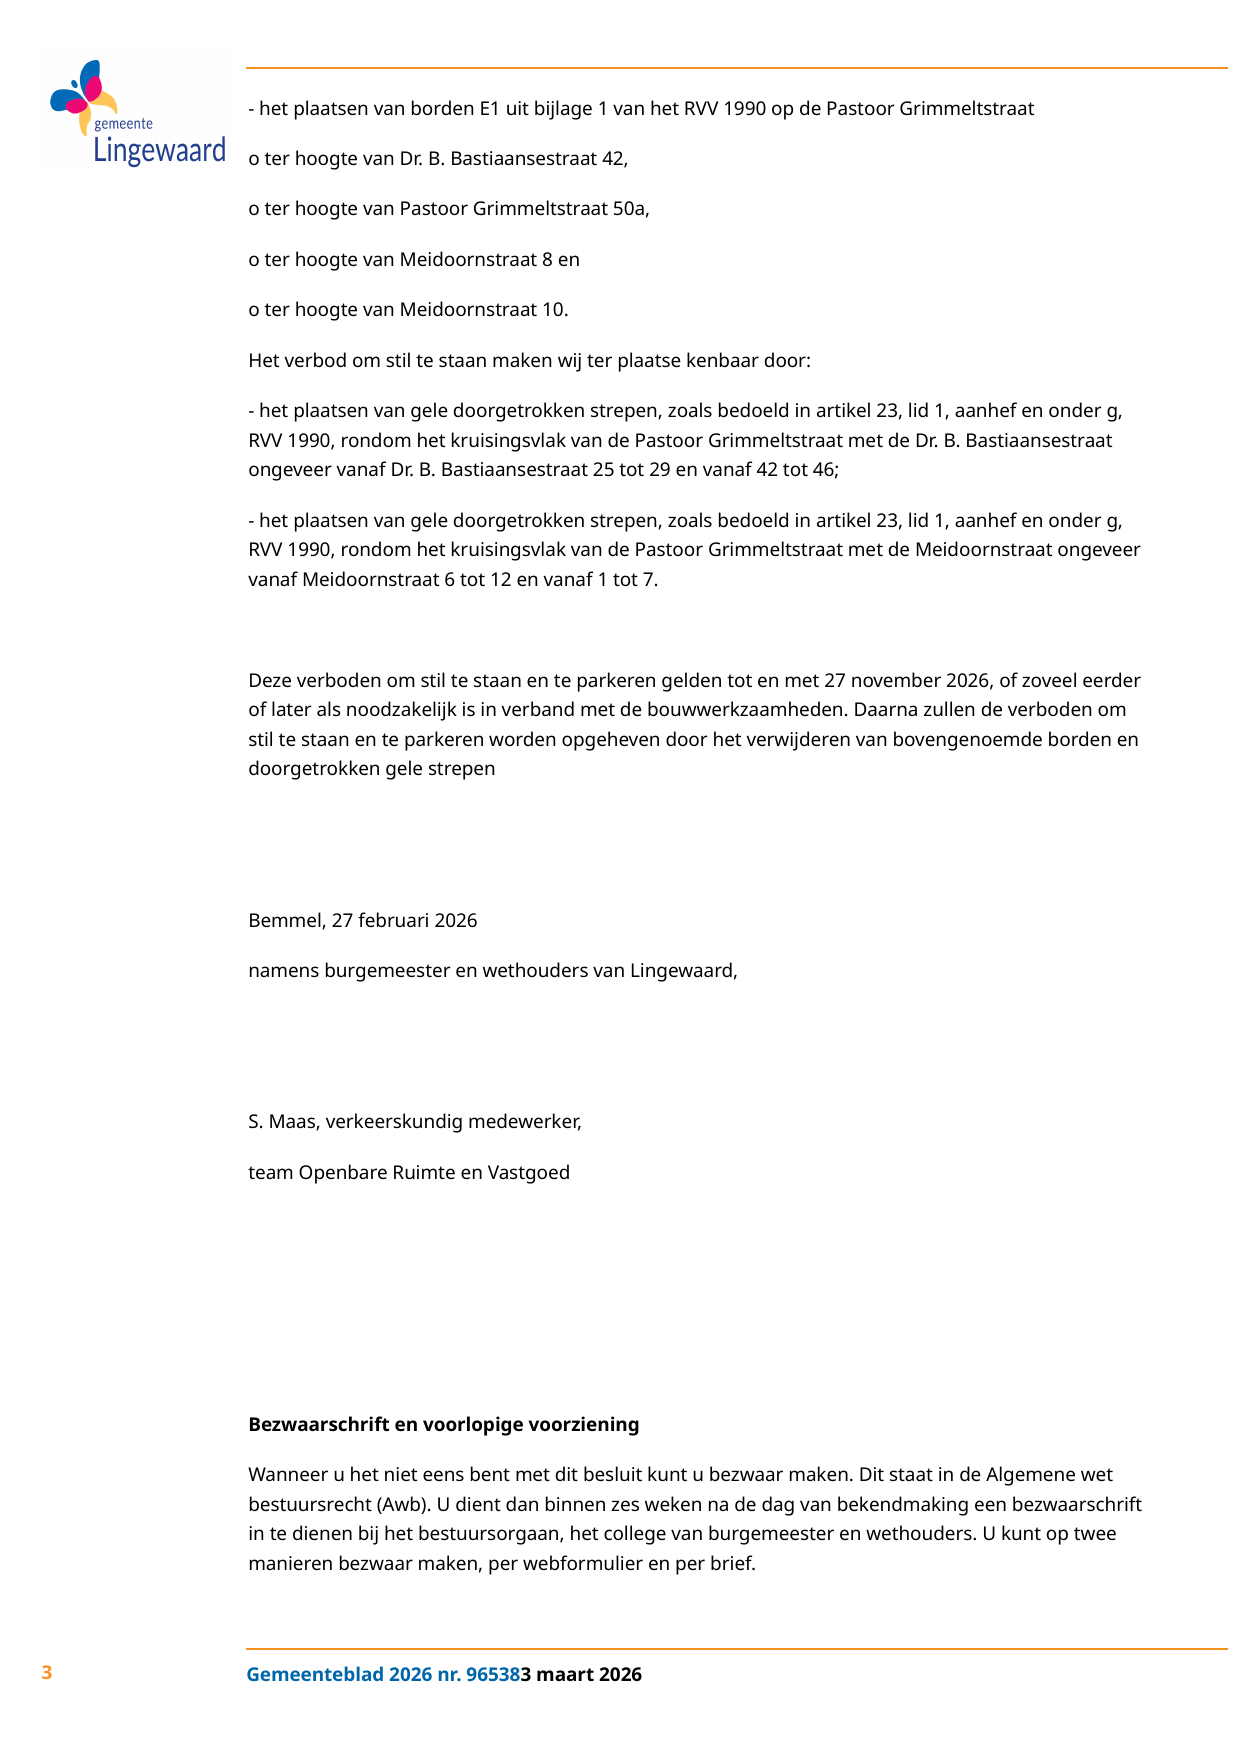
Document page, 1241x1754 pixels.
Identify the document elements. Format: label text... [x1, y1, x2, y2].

text o ter hoogte van Pastoor Grimmeltstraat 50a, [248, 196, 1152, 221]
text Het verbod om stil te staan maken wij ter plaatse kenbaar door: [248, 347, 1152, 373]
text o ter hoogte van Meidoornstraat 8 en [248, 246, 1152, 272]
text - het plaatsen van borden E1 uit bijlage 1 van het RVV 1990 op de Pastoor Grimmeltstraat [248, 95, 1152, 121]
picture [41, 47, 231, 172]
text o ter hoogte van Meidoornstraat 10. [248, 296, 1152, 322]
text Bemmel, 27 februari 2026 [248, 907, 1152, 933]
text S. Maas, verkeerskundig medewerker, [248, 1108, 1152, 1134]
text Wanneer u het niet eens bent met dit besluit kunt u bezwaar maken. Dit staat in de Algemene wet bestuursrecht (Awb). U dient dan binnen zes weken na de dag van bekendmaking een bezwaarschrift in te dienen bij het bestuursorgaan, het college van burgemeester en wethouders. U kunt op twee manieren bezwaar maken, per webformulier en per brief. [248, 1461, 1152, 1576]
text - het plaatsen van gele doorgetrokken strepen, zoals bedoeld in artikel 23, lid 1, aanhef en onder g, RVV 1990, rondom het kruisingsvlak van de Pastoor Grimmeltstraat met de Dr. B. Bastiaansestraat ongeveer vanaf Dr. B. Bastiaansestraat 25 tot 29 en vanaf 42 tot 46; [248, 397, 1152, 482]
text Bezwaarschrift en voorlopige voorziening [248, 1411, 1152, 1437]
text o ter hoogte van Dr. B. Bastiaansestraat 42, [248, 145, 1152, 171]
text namens burgemeester en wethouders van Lingewaard, [248, 957, 1152, 983]
text - het plaatsen van gele doorgetrokken strepen, zoals bedoeld in artikel 23, lid 1, aanhef en onder g, RVV 1990, rondom het kruisingsvlak van de Pastoor Grimmeltstraat met de Meidoornstraat ongeveer vanaf Meidoornstraat 6 tot 12 en vanaf 1 tot 7. [248, 507, 1152, 592]
text Deze verboden om stil te staan en te parkeren gelden tot en met 27 november 2026, of zoveel eerder of later als noodzakelijk is in verband met de bouwwerkzaamheden. Daarna zullen de verboden om stil te staan en te parkeren worden opgeheven door het verwijderen van bovengenoemde borden en doorgetrokken gele strepen [248, 667, 1152, 781]
text team Openbare Ruimte en Vastgoed [248, 1159, 1152, 1185]
